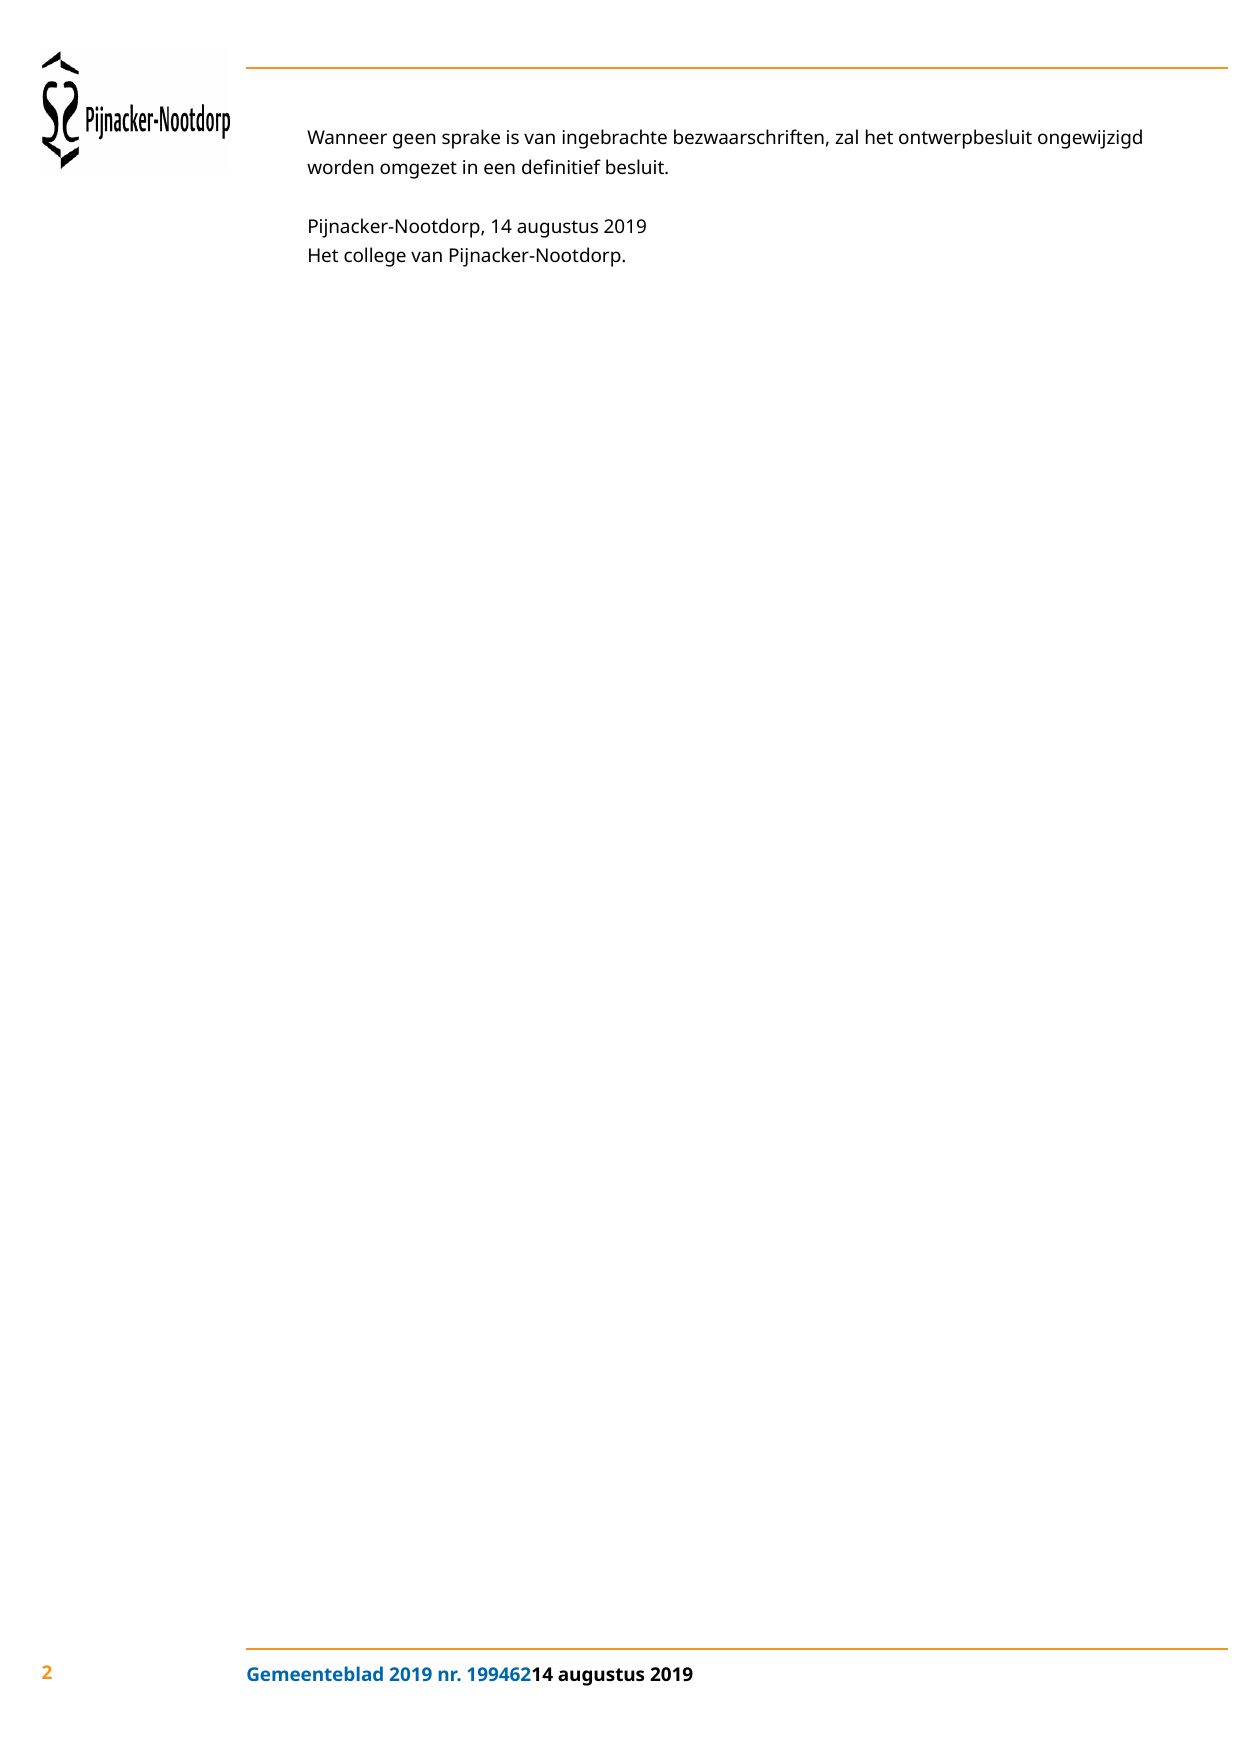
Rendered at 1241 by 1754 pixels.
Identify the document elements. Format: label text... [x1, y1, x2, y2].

list Het college van Pijnacker-Nootdorp. [248, 243, 1152, 268]
list Pijnacker-Nootdorp, 14 augustus 2019 [248, 213, 1152, 239]
list Wanneer geen sprake is van ingebrachte bezwaarschriften, zal het ontwerpbesluit ongewijzigd worden omgezet in een definitief besluit. [248, 124, 1152, 180]
picture [41, 47, 231, 172]
